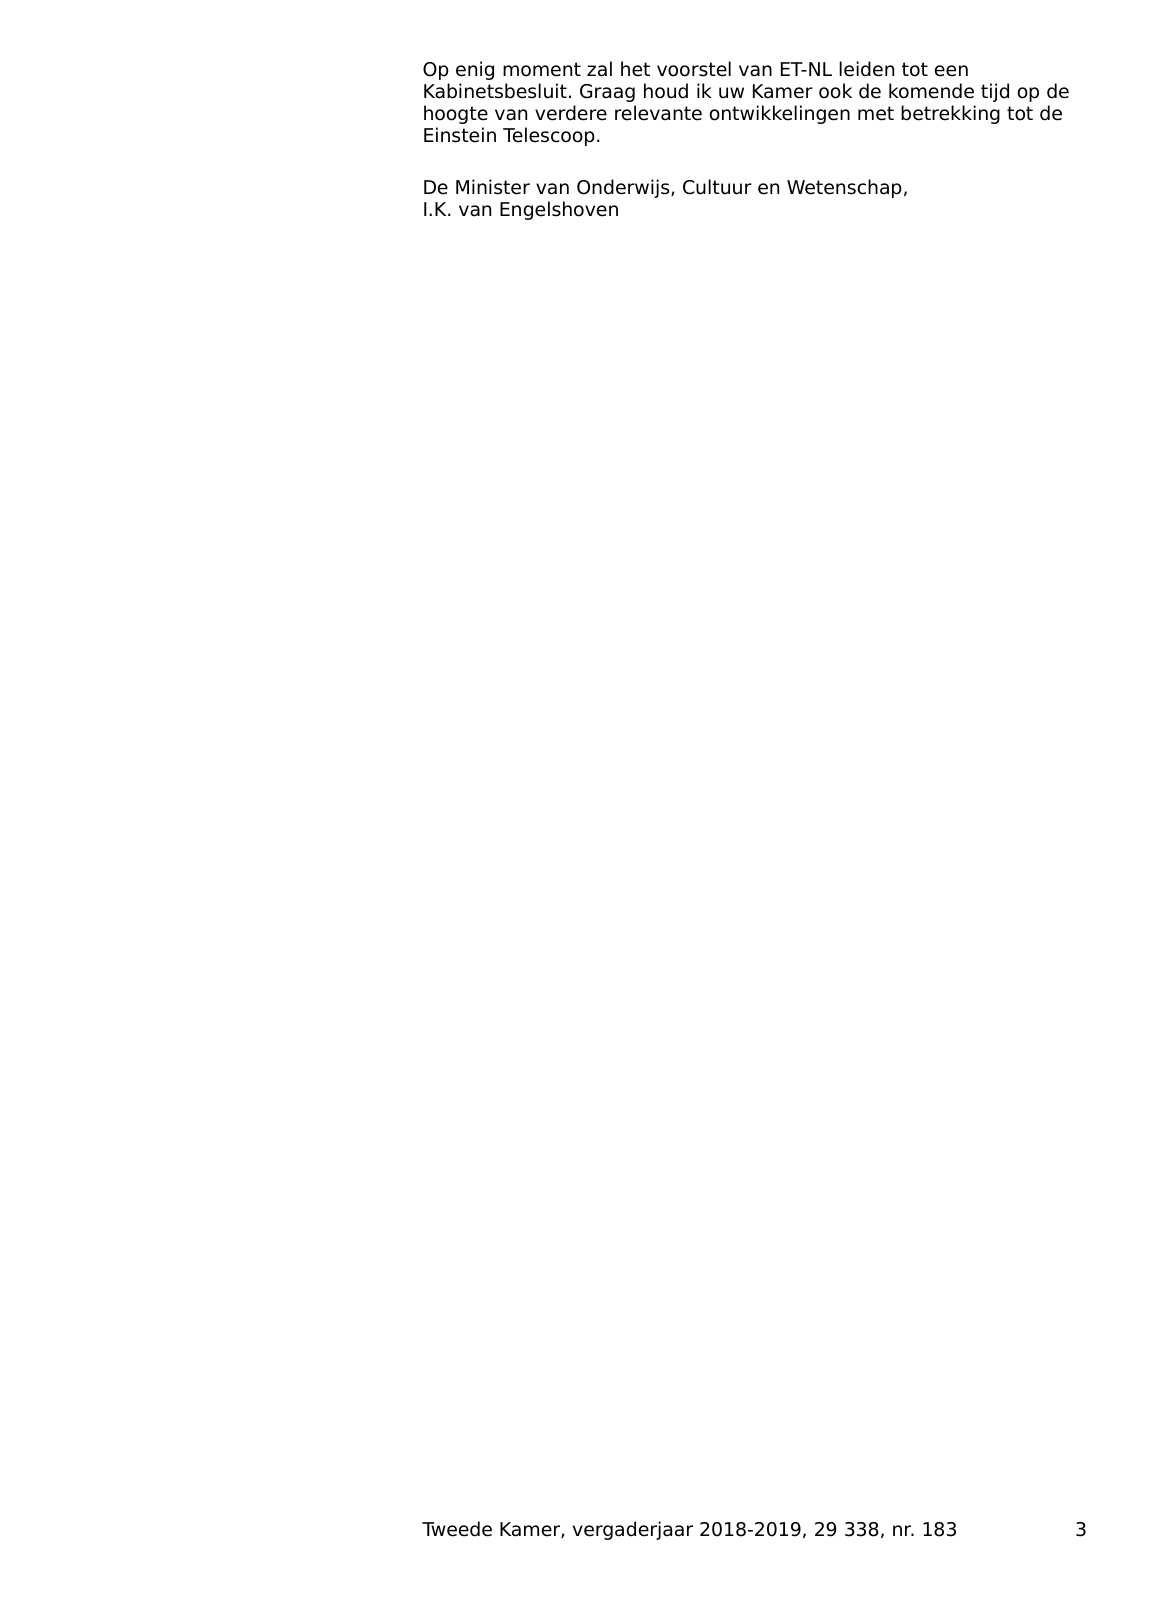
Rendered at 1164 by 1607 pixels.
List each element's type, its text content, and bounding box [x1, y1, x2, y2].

text Op enig moment zal het voorstel van ET-NL leiden tot een Kabinetsbesluit. Graag houd ik uw Kamer ook de komende tijd op de hoogte van verdere relevante ontwikkelingen met betrekking tot de Einstein Telescoop. [422, 59, 1087, 147]
text De Minister van Onderwijs, Cultuur en Wetenschap, I.K. van Engelshoven [422, 177, 1087, 221]
